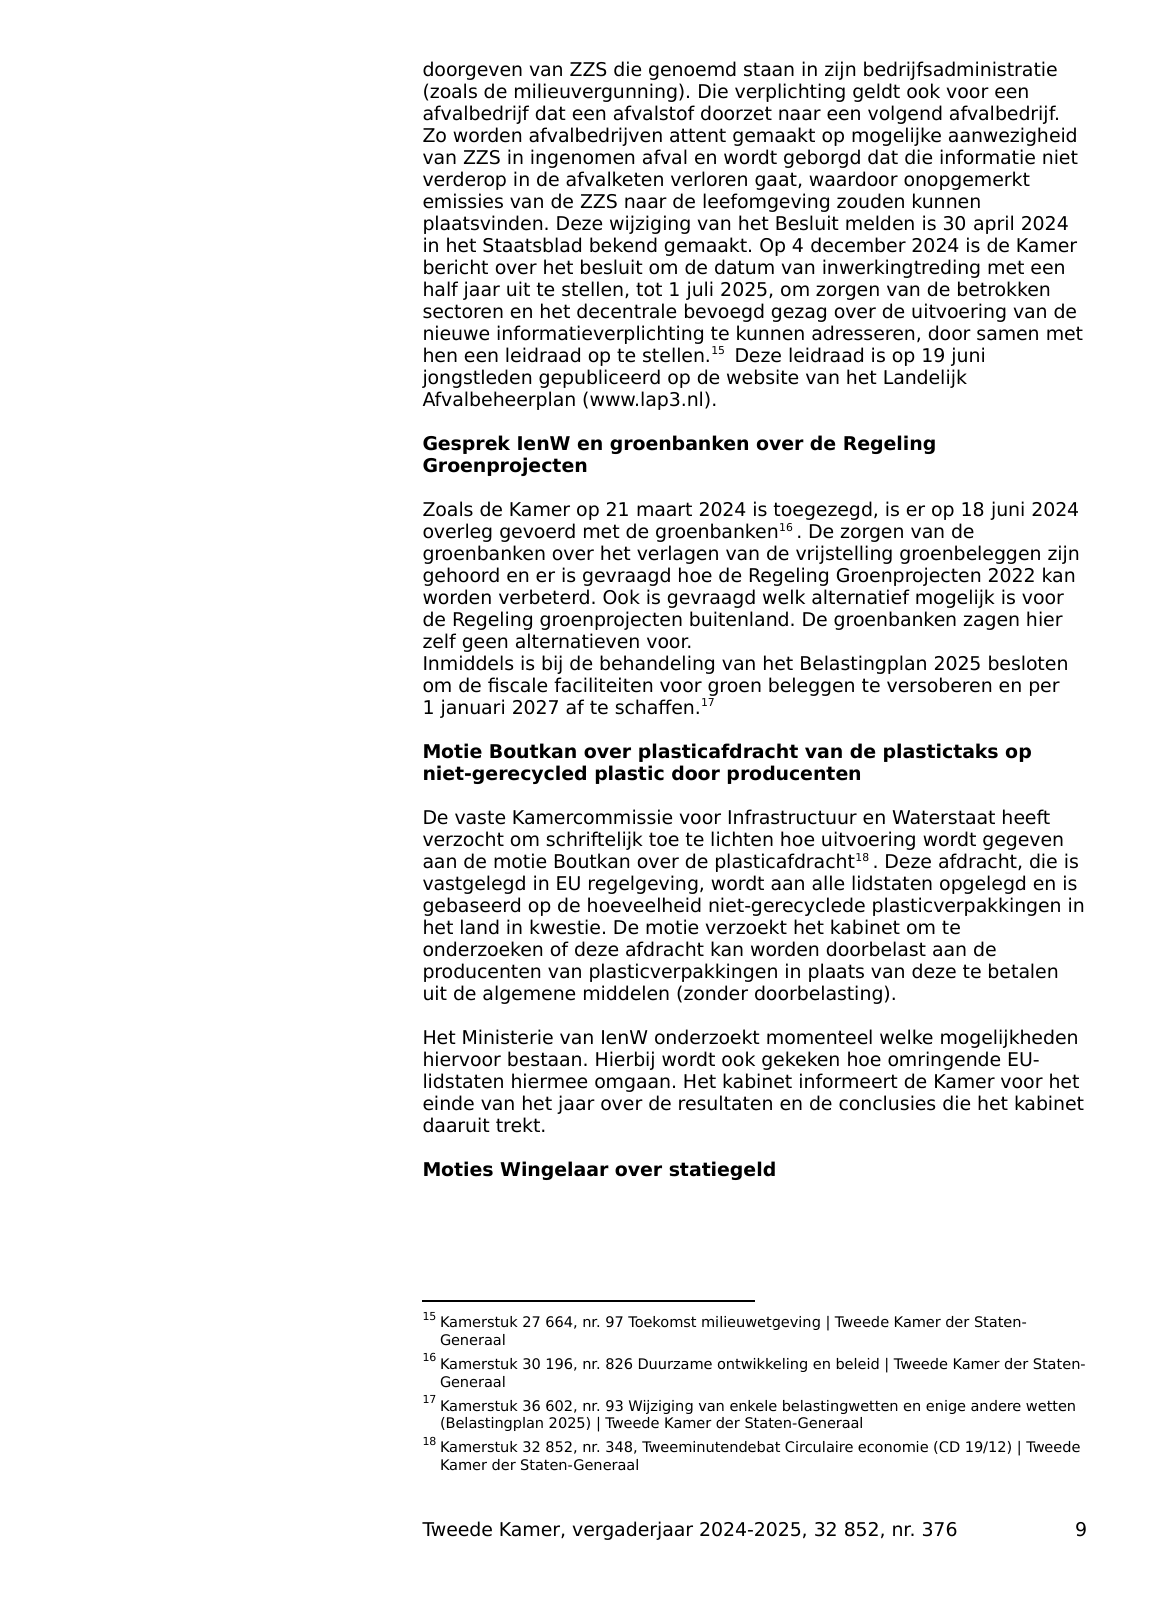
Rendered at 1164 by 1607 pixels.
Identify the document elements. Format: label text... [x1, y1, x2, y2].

text doorgeven van ZZS die genoemd staan in zijn bedrijfsadministratie (zoals de milieuvergunning). Die verplichting geldt ook voor een afvalbedrijf dat een afvalstof doorzet naar een volgend afvalbedrijf. Zo worden afvalbedrijven attent gemaakt op mogelijke aanwezigheid van ZZS in ingenomen afval en wordt geborgd dat die informatie niet verderop in de afvalketen verloren gaat, waardoor onopgemerkt emissies van de ZZS naar de leefomgeving zouden kunnen plaatsvinden. Deze wijziging van het Besluit melden is 30 april 2024 in het Staatsblad bekend gemaakt. Op 4 december 2024 is de Kamer bericht over het besluit om de datum van inwerkingtreding met een half jaar uit te stellen, tot 1 juli 2025, om zorgen van de betrokken sectoren en het decentrale bevoegd gezag over de uitvoering van de nieuwe informatieverplichting te kunnen adresseren, door samen met hen een leidraad op te stellen. Deze leidraad is op 19 juni jongstleden gepubliceerd op de website van het Landelijk Afvalbeheerplan (www.lap3.nl). [422, 59, 1087, 411]
text Inmiddels is bij de behandeling van het Belastingplan 2025 besloten om de fiscale faciliteiten voor groen beleggen te versoberen en per 1 januari 2027 af te schaffen. [422, 653, 1087, 719]
text Kamerstuk 27 664, nr. 97 Toekomst milieuwetgeving | Tweede Kamer der Staten-Generaal [422, 1310, 1087, 1349]
text Kamerstuk 30 196, nr. 826 Duurzame ontwikkeling en beleid | Tweede Kamer der Staten-Generaal [422, 1352, 1087, 1391]
subtitle Gesprek IenW en groenbanken over de Regeling Groenprojecten [422, 433, 1087, 477]
text Zoals de Kamer op 21 maart 2024 is toegezegd, is er op 18 juni 2024 overleg gevoerd met de groenbanken. De zorgen van de groenbanken over het verlagen van de vrijstelling groenbeleggen zijn gehoord en er is gevraagd hoe de Regeling Groenprojecten 2022 kan worden verbeterd. Ook is gevraagd welk alternatief mogelijk is voor de Regeling groenprojecten buitenland. De groenbanken zagen hier zelf geen alternatieven voor. [422, 499, 1087, 653]
text Het Ministerie van IenW onderzoekt momenteel welke mogelijkheden hiervoor bestaan. Hierbij wordt ook gekeken hoe omringende EU-lidstaten hiermee omgaan. Het kabinet informeert de Kamer voor het einde van het jaar over de resultaten en de conclusies die het kabinet daaruit trekt. [422, 1027, 1087, 1137]
text Kamerstuk 36 602, nr. 93 Wijziging van enkele belastingwetten en enige andere wetten (Belastingplan 2025) | Tweede Kamer der Staten-Generaal [422, 1393, 1087, 1432]
text De vaste Kamercommissie voor Infrastructuur en Waterstaat heeft verzocht om schriftelijk toe te lichten hoe uitvoering wordt gegeven aan de motie Boutkan over de plasticafdracht. Deze afdracht, die is vastgelegd in EU regelgeving, wordt aan alle lidstaten opgelegd en is gebaseerd op de hoeveelheid niet-gerecyclede plasticverpakkingen in het land in kwestie. De motie verzoekt het kabinet om te onderzoeken of deze afdracht kan worden doorbelast aan de producenten van plasticverpakkingen in plaats van deze te betalen uit de algemene middelen (zonder doorbelasting). [422, 807, 1087, 1005]
subtitle Moties Wingelaar over statiegeld [422, 1159, 1087, 1181]
subtitle Motie Boutkan over plasticafdracht van de plastictaks op niet-gerecycled plastic door producenten [422, 741, 1087, 785]
text Kamerstuk 32 852, nr. 348, Tweeminutendebat Circulaire economie (CD 19/12) | Tweede Kamer der Staten-Generaal [422, 1435, 1087, 1474]
